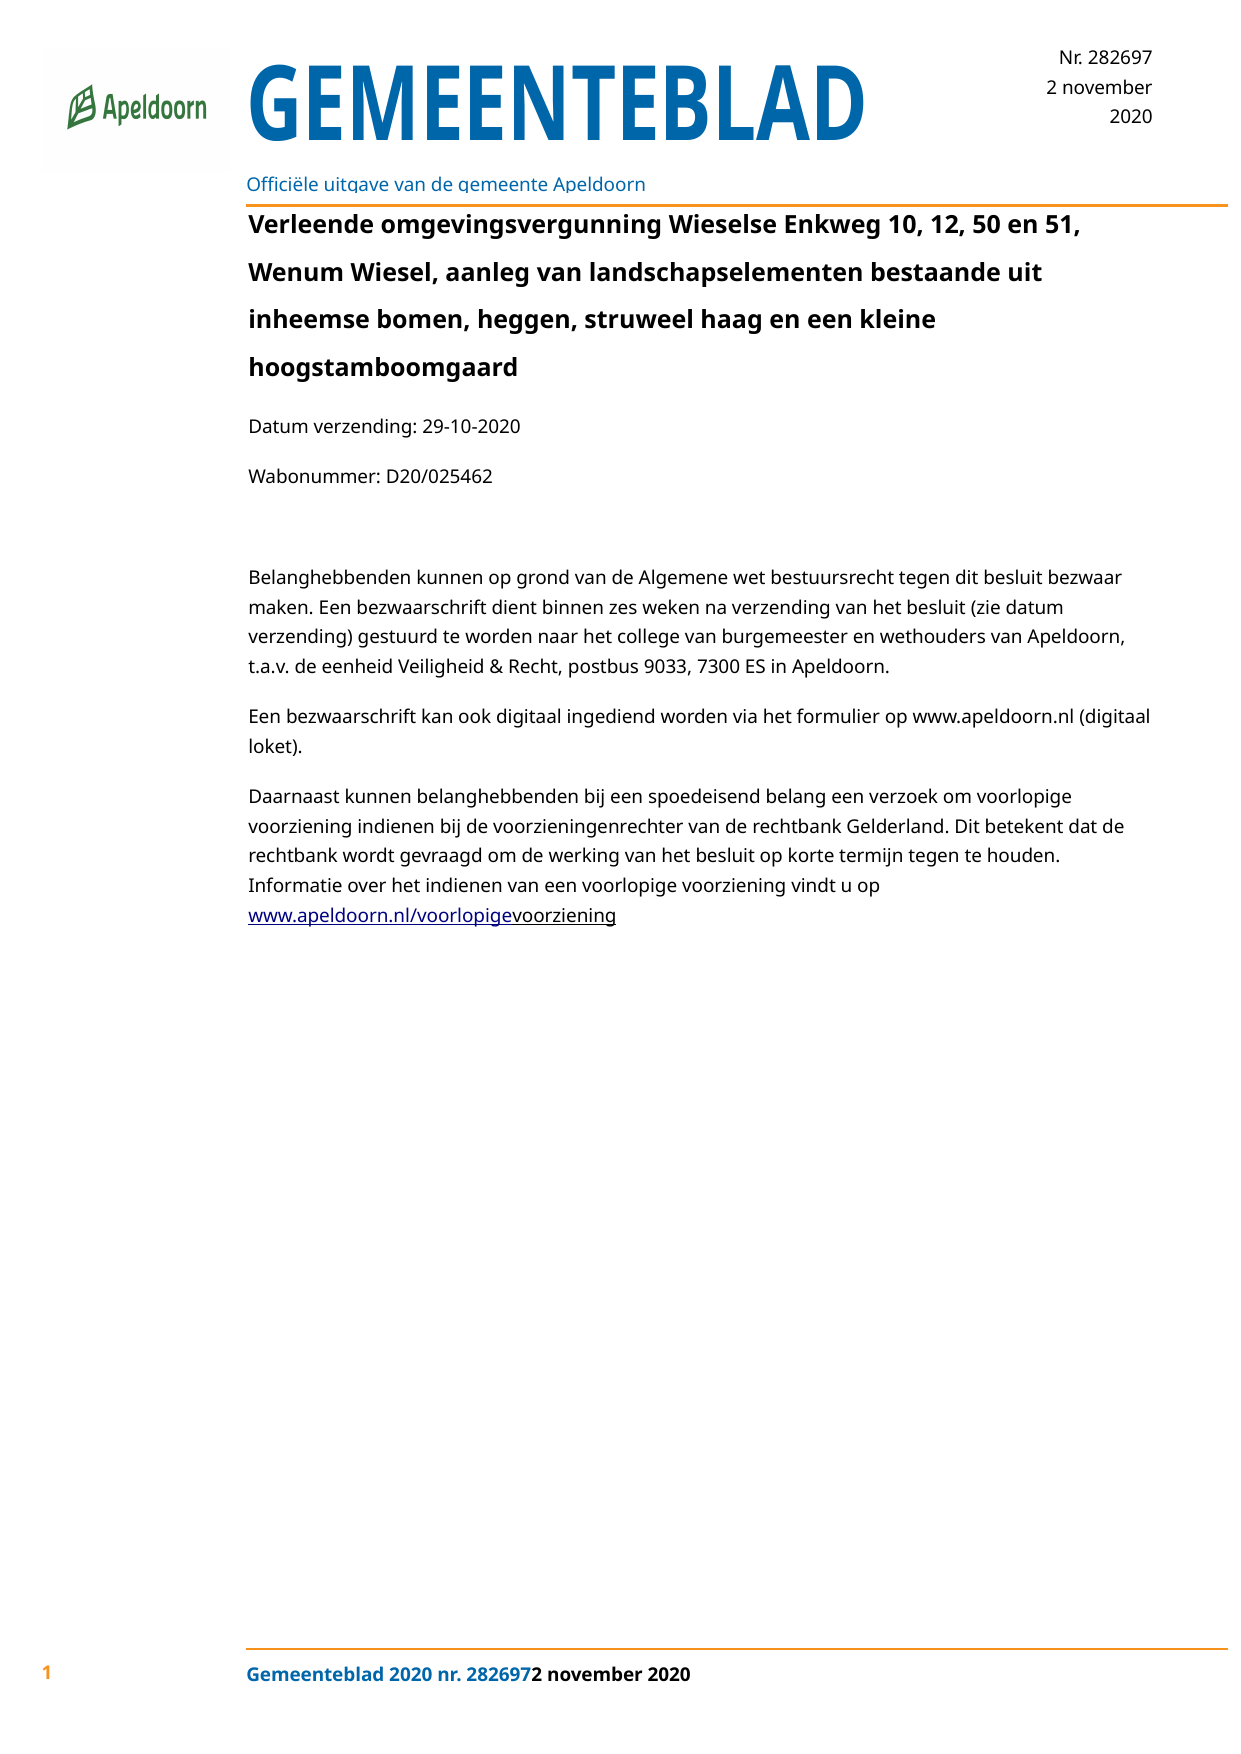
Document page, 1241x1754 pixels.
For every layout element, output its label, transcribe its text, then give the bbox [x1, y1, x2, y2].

text Verleende omgevingsvergunning Wieselse Enkweg 10, 12, 50 en 51, Wenum Wiesel, aanleg van landschapselementen bestaande uit inheemse bomen, heggen, struweel haag en een kleine hoogstamboomgaard [248, 207, 1152, 384]
text Belanghebbenden kunnen op grond van de Algemene wet bestuursrecht tegen dit besluit bezwaar maken. Een bezwaarschrift dient binnen zes weken na verzending van het besluit (zie datum verzending) gestuurd te worden naar het college van burgemeester en wethouders van Apeldoorn, t.a.v. de eenheid Veiligheid & Recht, postbus 9033, 7300 ES in Apeldoorn. [248, 564, 1152, 679]
picture [41, 47, 231, 172]
text Datum verzending: 29-10-2020 [248, 413, 1152, 439]
text Wabonummer: D20/025462 [248, 463, 1152, 489]
text Een bezwaarschrift kan ook digitaal ingediend worden via het formulier op www.apeldoorn.nl (digitaal loket). [248, 703, 1152, 759]
text Daarnaast kunnen belanghebbenden bij een spoedeisend belang een verzoek om voorlopige voorziening indienen bij de voorzieningenrechter van de rechtbank Gelderland. Dit betekent dat de rechtbank wordt gevraagd om de werking van het besluit op korte termijn tegen te houden. Informatie over het indienen van een voorlopige voorziening vindt u op www.apeldoorn.nl/voorlopigevoorziening [248, 783, 1152, 928]
